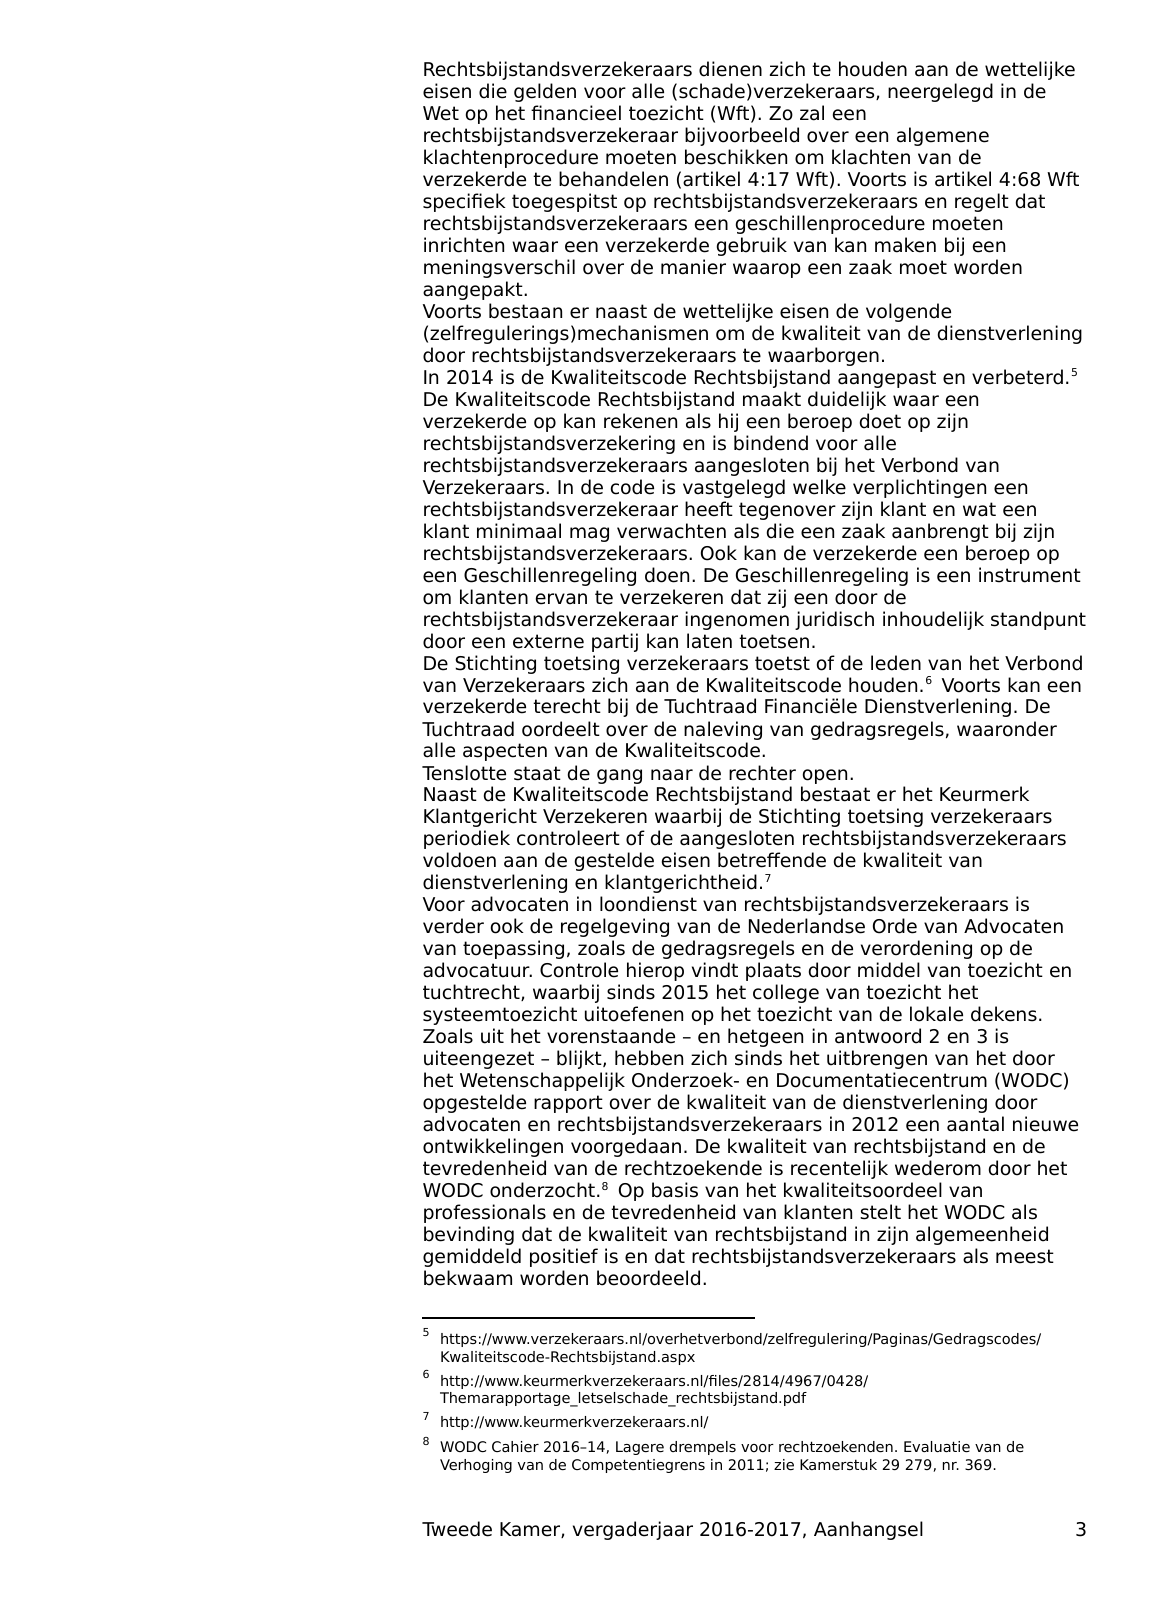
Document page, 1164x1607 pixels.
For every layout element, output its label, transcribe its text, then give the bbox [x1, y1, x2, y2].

text https://www.verzekeraars.nl/overhetverbond/zelfregulering/Paginas/Gedragscodes/Kwaliteitscode-Rechtsbijstand.aspx [422, 1327, 1087, 1366]
text Naast de Kwaliteitscode Rechtsbijstand bestaat er het Keurmerk Klantgericht Verzekeren waarbij de Stichting toetsing verzekeraars periodiek controleert of de aangesloten rechtsbijstandsverzekeraars voldoen aan de gestelde eisen betreffende de kwaliteit van dienstverlening en klantgerichtheid. [422, 784, 1087, 894]
text http://www.keurmerkverzekeraars.nl/ [422, 1410, 1087, 1432]
text Rechtsbijstandsverzekeraars dienen zich te houden aan de wettelijke eisen die gelden voor alle (schade)verzekeraars, neergelegd in de Wet op het financieel toezicht (Wft). Zo zal een rechtsbijstandsverzekeraar bijvoorbeeld over een algemene klachtenprocedure moeten beschikken om klachten van de verzekerde te behandelen (artikel 4:17 Wft). Voorts is artikel 4:68 Wft specifiek toegespitst op rechtsbijstandsverzekeraars en regelt dat rechtsbijstandsverzekeraars een geschillenprocedure moeten inrichten waar een verzekerde gebruik van kan maken bij een meningsverschil over de manier waarop een zaak moet worden aangepakt. [422, 59, 1087, 301]
text In 2014 is de Kwaliteitscode Rechtsbijstand aangepast en verbeterd. De Kwaliteitscode Rechtsbijstand maakt duidelijk waar een verzekerde op kan rekenen als hij een beroep doet op zijn rechtsbijstandsverzekering en is bindend voor alle rechtsbijstandsverzekeraars aangesloten bij het Verbond van Verzekeraars. In de code is vastgelegd welke verplichtingen een rechtsbijstandsverzekeraar heeft tegenover zijn klant en wat een klant minimaal mag verwachten als die een zaak aanbrengt bij zijn rechtsbijstandsverzekeraars. Ook kan de verzekerde een beroep op een Geschillenregeling doen. De Geschillenregeling is een instrument om klanten ervan te verzekeren dat zij een door de rechtsbijstandsverzekeraar ingenomen juridisch inhoudelijk standpunt door een externe partij kan laten toetsen. [422, 367, 1087, 652]
text De Stichting toetsing verzekeraars toetst of de leden van het Verbond van Verzekeraars zich aan de Kwaliteitscode houden. Voorts kan een verzekerde terecht bij de Tuchtraad Financiële Dienstverlening. De Tuchtraad oordeelt over de naleving van gedragsregels, waaronder alle aspecten van de Kwaliteitscode. [422, 652, 1087, 762]
text Zoals uit het vorenstaande – en hetgeen in antwoord 2 en 3 is uiteengezet – blijkt, hebben zich sinds het uitbrengen van het door het Wetenschappelijk Onderzoek- en Documentatiecentrum (WODC) opgestelde rapport over de kwaliteit van de dienstverlening door advocaten en rechtsbijstandsverzekeraars in 2012 een aantal nieuwe ontwikkelingen voorgedaan. De kwaliteit van rechtsbijstand en de tevredenheid van de rechtzoekende is recentelijk wederom door het WODC onderzocht. Op basis van het kwaliteitsoordeel van professionals en de tevredenheid van klanten stelt het WODC als bevinding dat de kwaliteit van rechtsbijstand in zijn algemeenheid gemiddeld positief is en dat rechtsbijstandsverzekeraars als meest bekwaam worden beoordeeld. [422, 1026, 1087, 1290]
text Tenslotte staat de gang naar de rechter open. [422, 762, 1087, 784]
text Voor advocaten in loondienst van rechtsbijstandsverzekeraars is verder ook de regelgeving van de Nederlandse Orde van Advocaten van toepassing, zoals de gedragsregels en de verordening op de advocatuur. Controle hierop vindt plaats door middel van toezicht en tuchtrecht, waarbij sinds 2015 het college van toezicht het systeemtoezicht uitoefenen op het toezicht van de lokale dekens. [422, 894, 1087, 1026]
text Voorts bestaan er naast de wettelijke eisen de volgende (zelfregulerings)mechanismen om de kwaliteit van de dienstverlening door rechtsbijstandsverzekeraars te waarborgen. [422, 301, 1087, 367]
text WODC Cahier 2016–14, Lagere drempels voor rechtzoekenden. Evaluatie van de Verhoging van de Competentiegrens in 2011; zie Kamerstuk 29 279, nr. 369. [422, 1435, 1087, 1474]
text http://www.keurmerkverzekeraars.nl/files/2814/4967/0428/Themarapportage_letselschade_rechtsbijstand.pdf [422, 1368, 1087, 1407]
